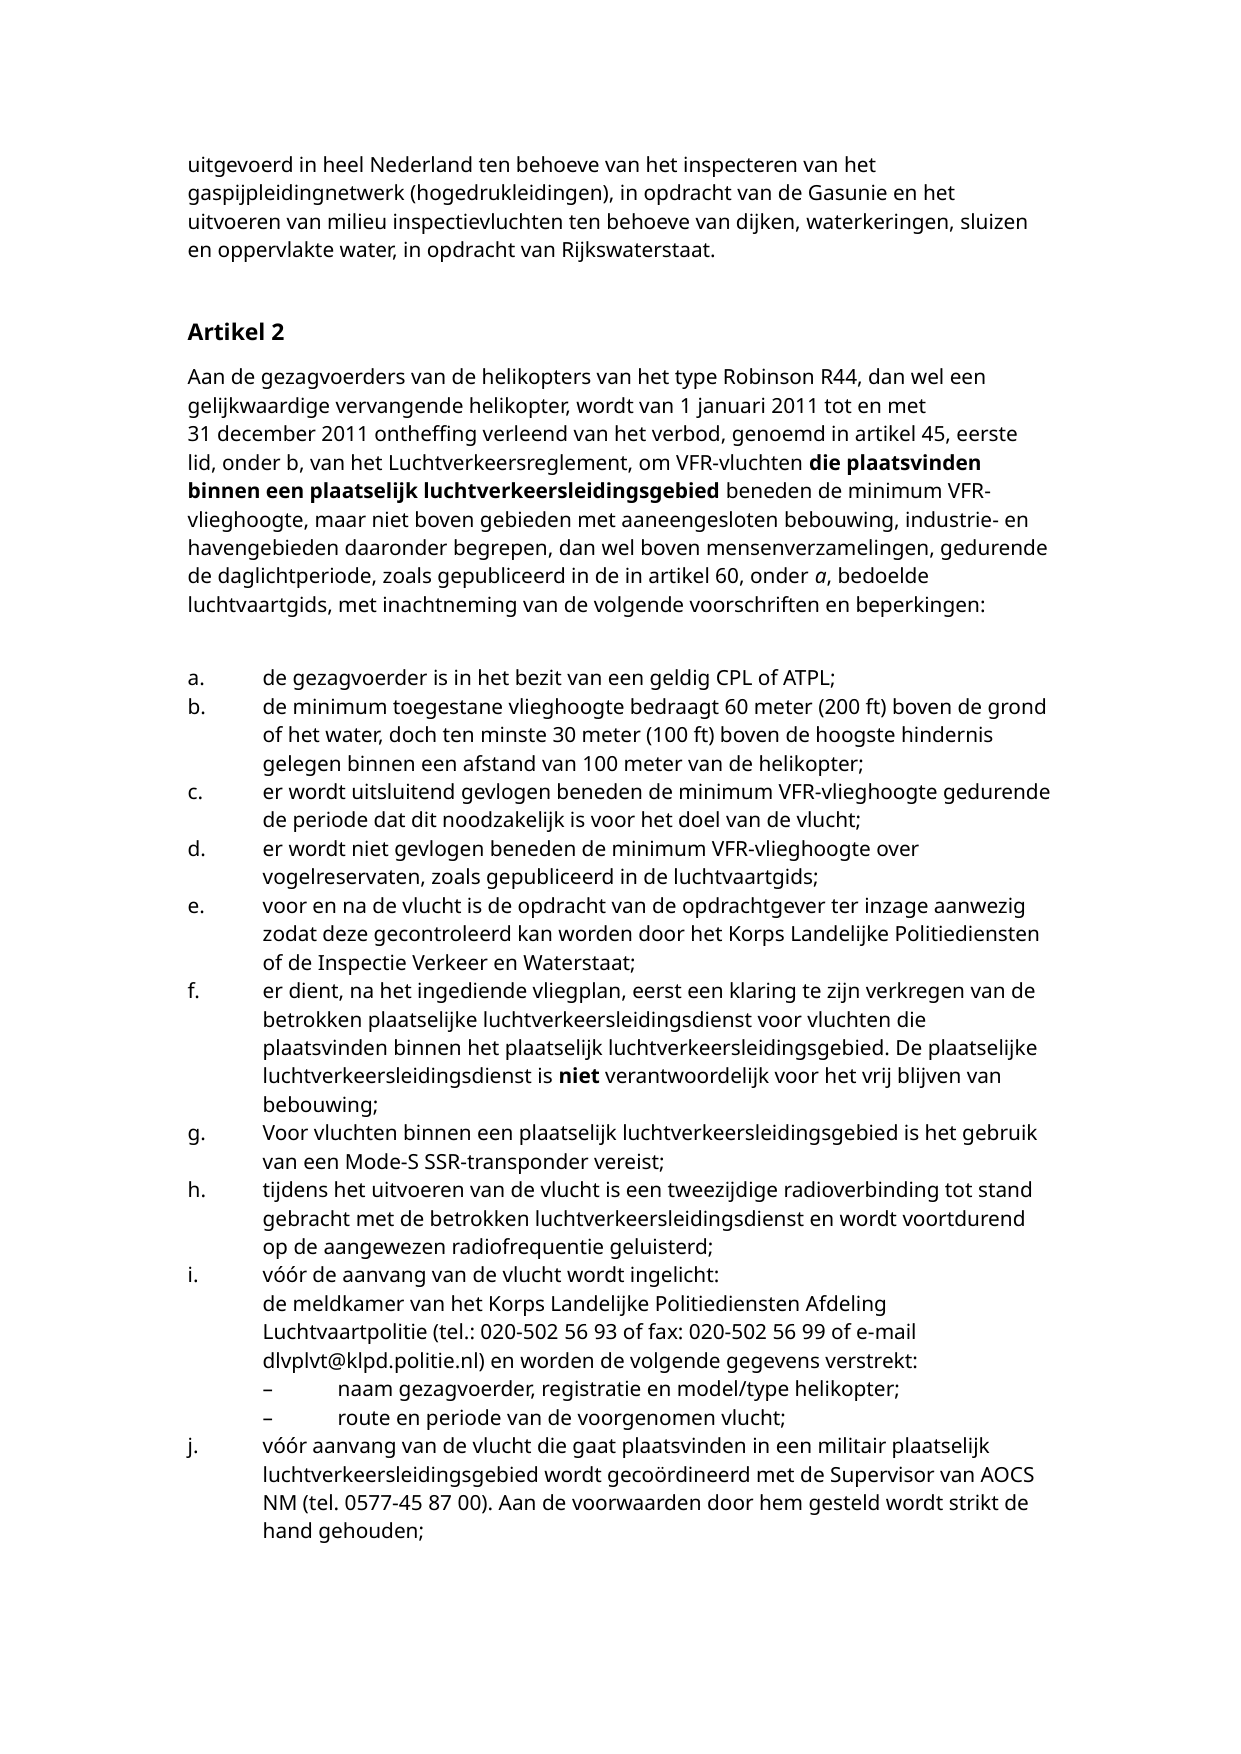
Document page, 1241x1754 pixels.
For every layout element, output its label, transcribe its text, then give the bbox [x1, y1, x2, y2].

list tijdens het uitvoeren van de vlucht is een tweezijdige radioverbinding tot stand gebracht met de betrokken luchtverkeersleidingsdienst en wordt voortdurend op de aangewezen radiofrequentie geluisterd; [187, 1175, 1053, 1261]
list vóór de aanvang van de vlucht wordt ingelicht: [187, 1261, 1053, 1289]
list de gezagvoerder is in het bezit van een geldig CPL of ATPL; [187, 663, 1053, 692]
list de minimum toegestane vlieghoogte bedraagt 60 meter (200 ft) boven de grond of het water, doch ten minste 30 meter (100 ft) boven de hoogste hindernis gelegen binnen een afstand van 100 meter van de helikopter; [187, 692, 1053, 777]
list vóór aanvang van de vlucht die gaat plaatsvinden in een militair plaatselijk luchtverkeersleidingsgebied wordt gecoördineerd met de Supervisor van AOCS NM (tel. 0577-45 87 00). Aan de voorwaarden door hem gesteld wordt strikt de hand gehouden; [187, 1431, 1053, 1545]
list er wordt niet gevlogen beneden de minimum VFR-vlieghoogte over vogelreservaten, zoals gepubliceerd in de luchtvaartgids; [187, 834, 1053, 891]
list er dient, na het ingediende vliegplan, eerst een klaring te zijn verkregen van de betrokken plaatselijke luchtverkeersleidingsdienst voor vluchten die plaatsvinden binnen het plaatselijk luchtverkeersleidingsgebied. De plaatselijke luchtverkeersleidingsdienst is niet verantwoordelijk voor het vrij blijven van bebouwing; [187, 976, 1053, 1118]
text Aan de gezagvoerders van de helikopters van het type Robinson R44, dan wel een gelijkwaardige vervangende helikopter, wordt van 1 januari 2011 tot en met 31 december 2011 ontheffing verleend van het verbod, genoemd in artikel 45, eerste lid, onder b, van het Luchtverkeersreglement, om VFR-vluchten die plaatsvinden binnen een plaatselijk luchtverkeersleidingsgebied beneden de minimum VFR-vlieghoogte, maar niet boven gebieden met aaneengesloten bebouwing, industrie- en havengebieden daaronder begrepen, dan wel boven mensenverzamelingen, gedurende de daglichtperiode, zoals gepubliceerd in de in artikel 60, onder a, bedoelde luchtvaartgids, met inachtneming van de volgende voorschriften en beperkingen: [187, 362, 1053, 618]
list naam gezagvoerder, registratie en model/type helikopter; [262, 1374, 1053, 1403]
subtitle Artikel 2 [187, 316, 1053, 347]
list voor en na de vlucht is de opdracht van de opdrachtgever ter inzage aanwezig zodat deze gecontroleerd kan worden door het Korps Landelijke Politiediensten of de Inspectie Verkeer en Waterstaat; [187, 891, 1053, 976]
list er wordt uitsluitend gevlogen beneden de minimum VFR-vlieghoogte gedurende de periode dat dit noodzakelijk is voor het doel van de vlucht; [187, 777, 1053, 834]
list de meldkamer van het Korps Landelijke Politiediensten Afdeling Luchtvaartpolitie (tel.: 020-502 56 93 of fax: 020-502 56 99 of e-mail dlvplvt@klpd.politie.nl) en worden de volgende gegevens verstrekt: [187, 1289, 1053, 1374]
list route en periode van de voorgenomen vlucht; [262, 1403, 1053, 1431]
list Voor vluchten binnen een plaatselijk luchtverkeersleidingsgebied is het gebruik van een Mode-S SSR-transponder vereist; [187, 1118, 1053, 1175]
text uitgevoerd in heel Nederland ten behoeve van het inspecteren van het gaspijpleidingnetwerk (hogedrukleidingen), in opdracht van de Gasunie en het uitvoeren van milieu inspectievluchten ten behoeve van dijken, waterkeringen, sluizen en oppervlakte water, in opdracht van Rijkswaterstaat. [187, 150, 1053, 264]
